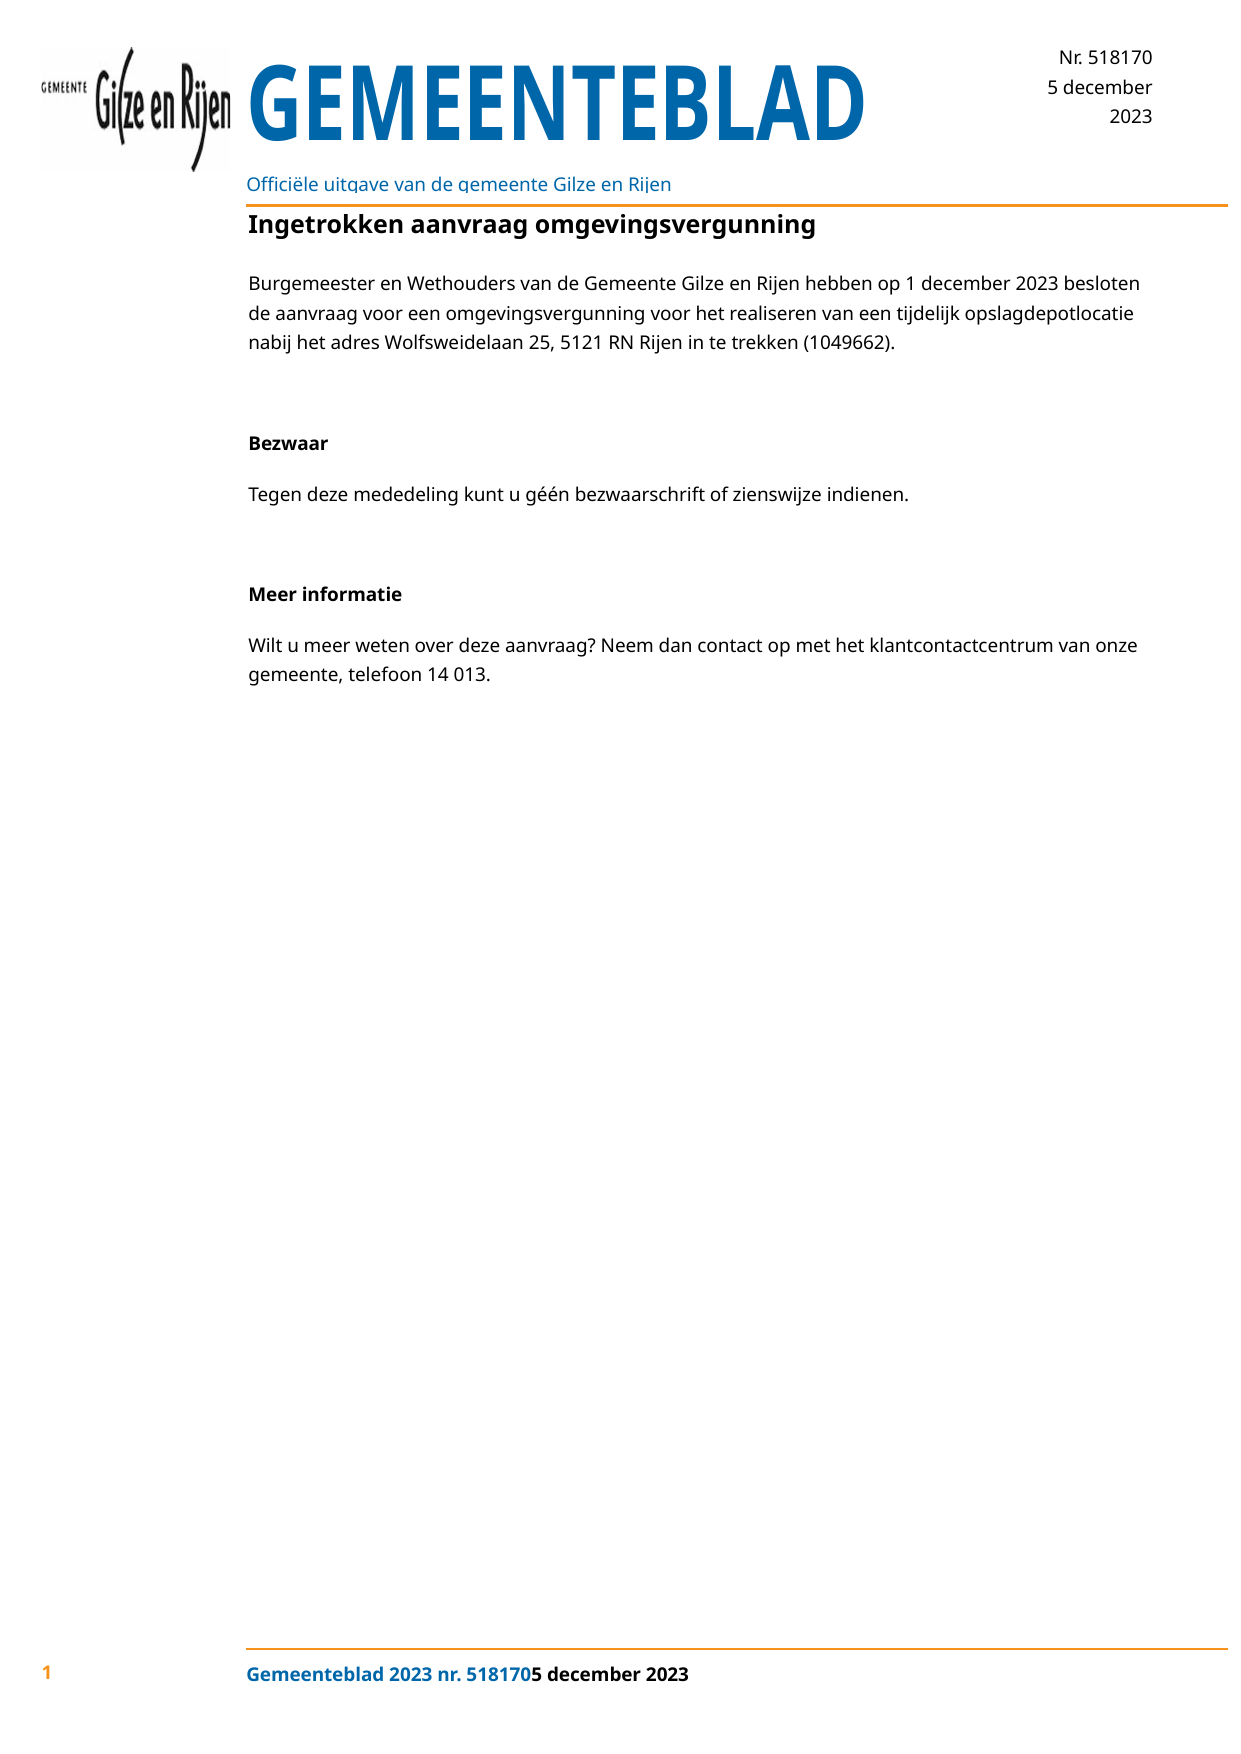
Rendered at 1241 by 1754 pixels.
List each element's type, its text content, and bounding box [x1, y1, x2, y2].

text Meer informatie [248, 582, 1152, 607]
text Tegen deze mededeling kunt u géén bezwaarschrift of zienswijze indienen. [248, 481, 1152, 506]
text Ingetrokken aanvraag omgevingsvergunning [248, 207, 1152, 241]
text Bezwaar [248, 430, 1152, 456]
picture [41, 47, 231, 172]
text Burgemeester en Wethouders van de Gemeente Gilze en Rijen hebben op 1 december 2023 besloten de aanvraag voor een omgevingsvergunning voor het realiseren van een tijdelijk opslagdepotlocatie nabij het adres Wolfsweidelaan 25, 5121 RN Rijen in te trekken (1049662). [248, 270, 1152, 355]
text Wilt u meer weten over deze aanvraag? Neem dan contact op met het klantcontactcentrum van onze gemeente, telefoon 14 013. [248, 632, 1152, 687]
